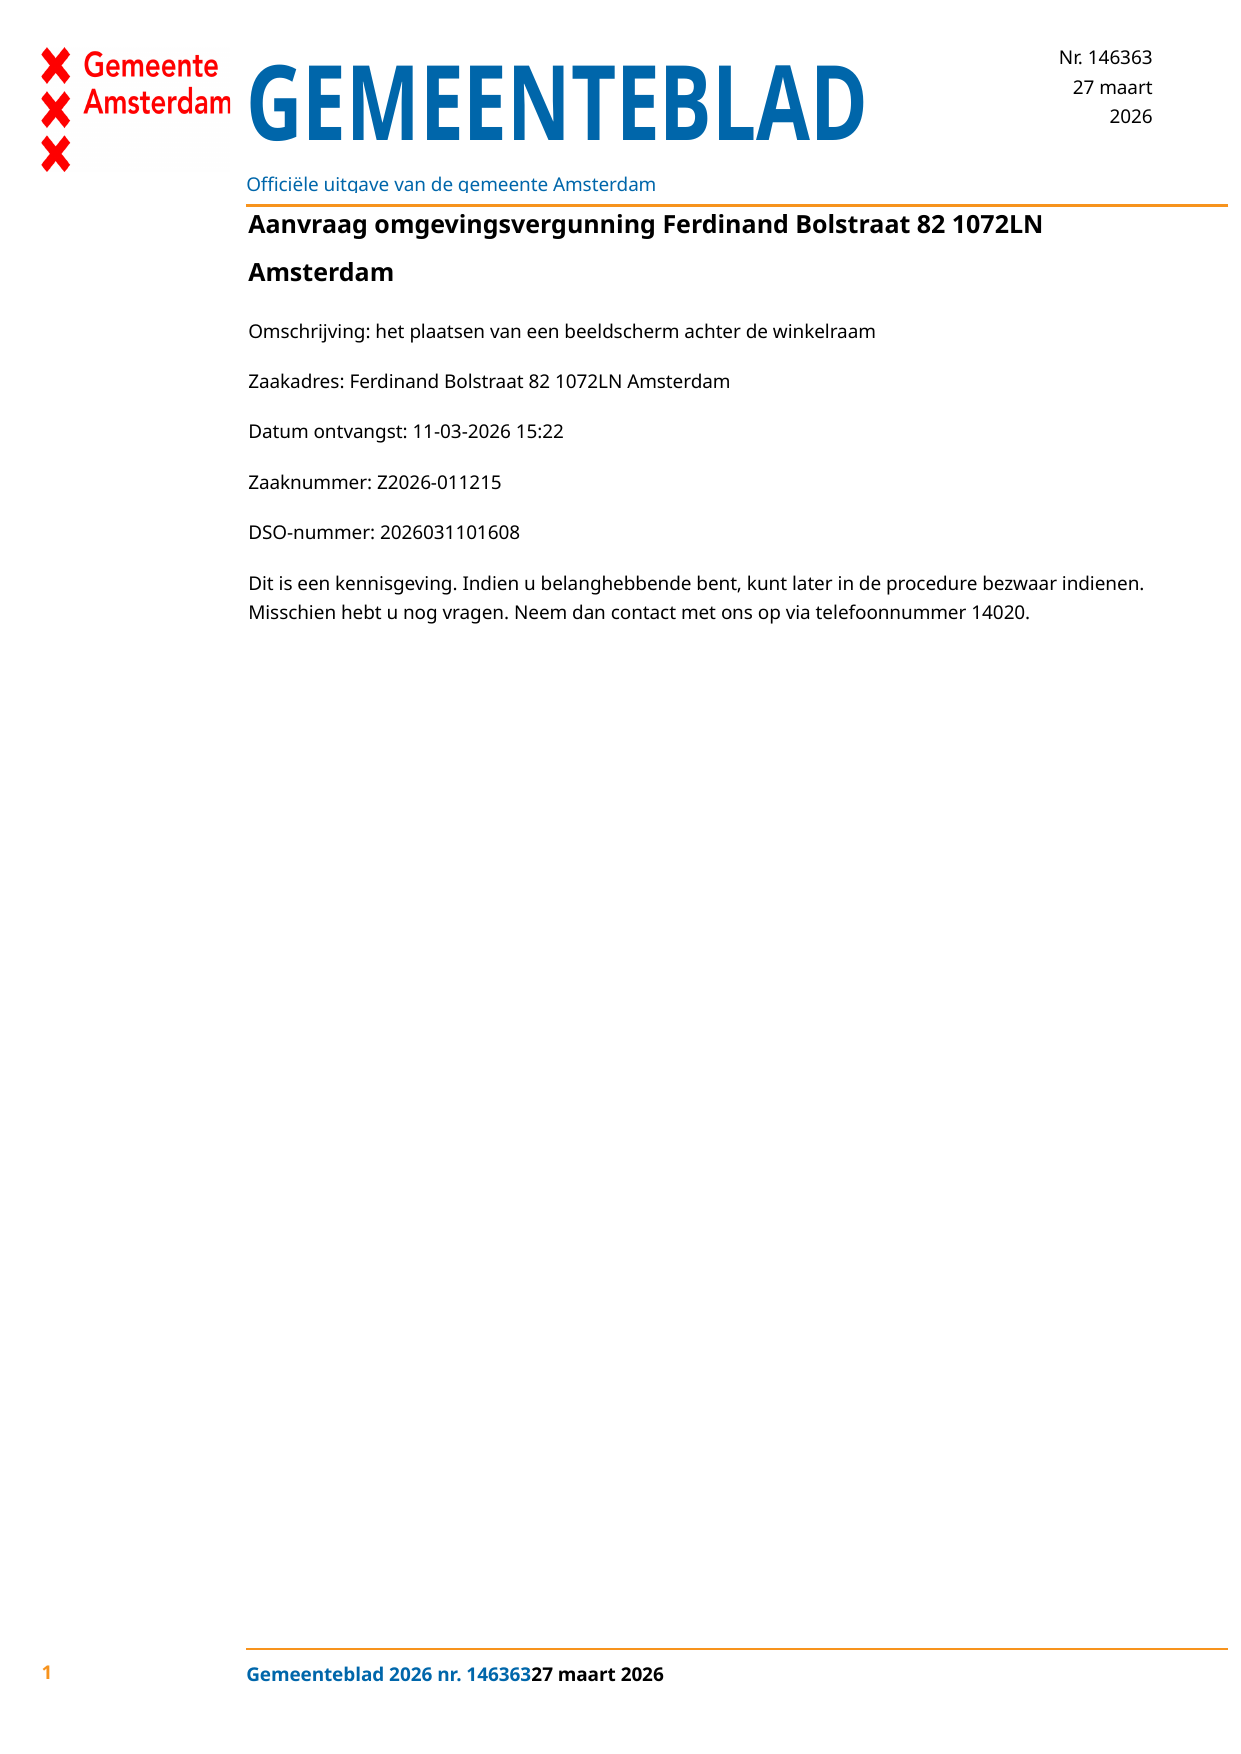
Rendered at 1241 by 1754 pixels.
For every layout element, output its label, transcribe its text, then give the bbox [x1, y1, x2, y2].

text Aanvraag omgevingsvergunning Ferdinand Bolstraat 82 1072LN Amsterdam [248, 207, 1152, 288]
text Omschrijving: het plaatsen van een beeldscherm achter de winkelraam [248, 318, 1152, 344]
text DSO-nummer: 2026031101608 [248, 519, 1152, 545]
text Datum ontvangst: 11-03-2026 15:22 [248, 419, 1152, 444]
text Zaakadres: Ferdinand Bolstraat 82 1072LN Amsterdam [248, 368, 1152, 394]
picture [41, 47, 231, 172]
text Dit is een kennisgeving. Indien u belanghebbende bent, kunt later in de procedure bezwaar indienen. Misschien hebt u nog vragen. Neem dan contact met ons op via telefoonnummer 14020. [248, 570, 1152, 625]
text Zaaknummer: Z2026-011215 [248, 469, 1152, 495]
